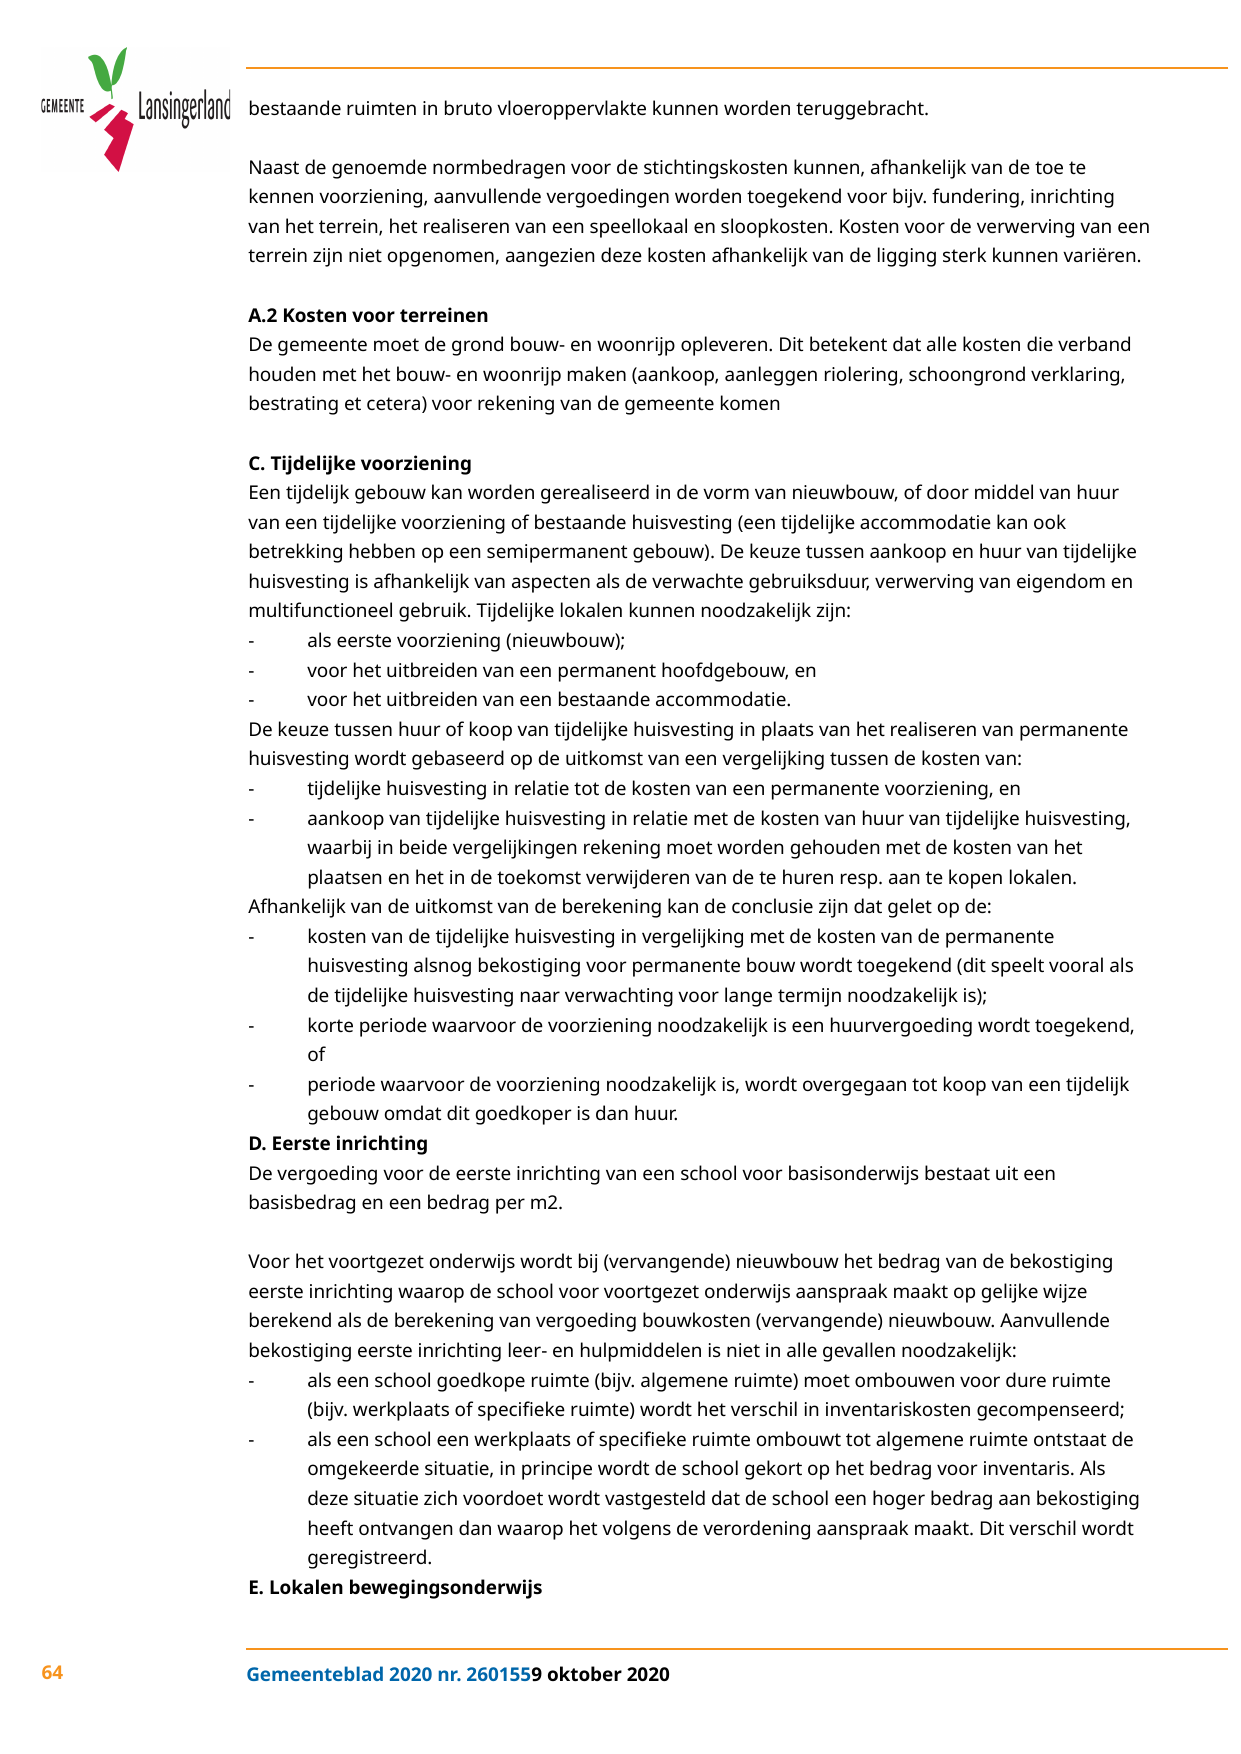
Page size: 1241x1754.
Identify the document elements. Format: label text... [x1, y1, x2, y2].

list aankoop van tijdelijke huisvesting in relatie met de kosten van huur van tijdelijke huisvesting, waarbij in beide vergelijkingen rekening moet worden gehouden met de kosten van het plaatsen en het in de toekomst verwijderen van de te huren resp. aan te kopen lokalen. [248, 805, 1152, 890]
text D. Eerste inrichting [248, 1130, 1152, 1156]
text Een tijdelijk gebouw kan worden gerealiseerd in de vorm van nieuwbouw, of door middel van huur van een tijdelijke voorziening of bestaande huisvesting (een tijdelijke accommodatie kan ook betrekking hebben op een semipermanent gebouw). De keuze tussen aankoop en huur van tijdelijke huisvesting is afhankelijk van aspecten als de verwachte gebruiksduur, verwerving van eigendom en multifunctioneel gebruik. Tijdelijke lokalen kunnen noodzakelijk zijn: [248, 479, 1152, 623]
text E. Lokalen bewegingsonderwijs [248, 1574, 1152, 1600]
list korte periode waarvoor de voorziening noodzakelijk is een huurvergoeding wordt toegekend, of [248, 1012, 1152, 1067]
list periode waarvoor de voorziening noodzakelijk is, wordt overgegaan tot koop van een tijdelijk gebouw omdat dit goedkoper is dan huur. [248, 1071, 1152, 1126]
text Voor het voortgezet onderwijs wordt bij (vervangende) nieuwbouw het bedrag van de bekostiging eerste inrichting waarop de school voor voortgezet onderwijs aanspraak maakt op gelijke wijze berekend als de berekening van vergoeding bouwkosten (vervangende) nieuwbouw. Aanvullende bekostiging eerste inrichting leer- en hulpmiddelen is niet in alle gevallen noodzakelijk: [248, 1248, 1152, 1363]
text De gemeente moet de grond bouw- en woonrijp opleveren. Dit betekent dat alle kosten die verband houden met het bouw- en woonrijp maken (aankoop, aanleggen riolering, schoongrond verklaring, bestrating et cetera) voor rekening van de gemeente komen [248, 331, 1152, 416]
list als eerste voorziening (nieuwbouw); [248, 627, 1152, 653]
text De keuze tussen huur of koop van tijdelijke huisvesting in plaats van het realiseren van permanente huisvesting wordt gebaseerd op de uitkomst van een vergelijking tussen de kosten van: [248, 716, 1152, 771]
list kosten van de tijdelijke huisvesting in vergelijking met de kosten van de permanente huisvesting alsnog bekostiging voor permanente bouw wordt toegekend (dit speelt vooral als de tijdelijke huisvesting naar verwachting voor lange termijn noodzakelijk is); [248, 923, 1152, 1008]
text Afhankelijk van de uitkomst van de berekening kan de conclusie zijn dat gelet op de: [248, 893, 1152, 919]
list voor het uitbreiden van een permanent hoofdgebouw, en [248, 657, 1152, 683]
text Naast de genoemde normbedragen voor de stichtingskosten kunnen, afhankelijk van de toe te kennen voorziening, aanvullende vergoedingen worden toegekend voor bijv. fundering, inrichting van het terrein, het realiseren van een speellokaal en sloopkosten. Kosten voor de verwerving van een terrein zijn niet opgenomen, aangezien deze kosten afhankelijk van de ligging sterk kunnen variëren. [248, 154, 1152, 268]
list voor het uitbreiden van een bestaande accommodatie. [248, 686, 1152, 712]
text bestaande ruimten in bruto vloeroppervlakte kunnen worden teruggebracht. [248, 95, 1152, 121]
text De vergoeding voor de eerste inrichting van een school voor basisonderwijs bestaat uit een basisbedrag en een bedrag per m2. [248, 1160, 1152, 1215]
picture [41, 47, 231, 172]
list tijdelijke huisvesting in relatie tot de kosten van een permanente voorziening, en [248, 775, 1152, 801]
text A.2 Kosten voor terreinen [248, 302, 1152, 328]
list als een school goedkope ruimte (bijv. algemene ruimte) moet ombouwen voor dure ruimte (bijv. werkplaats of specifieke ruimte) wordt het verschil in inventariskosten gecompenseerd; [248, 1367, 1152, 1422]
text C. Tijdelijke voorziening [248, 450, 1152, 476]
list als een school een werkplaats of specifieke ruimte ombouwt tot algemene ruimte ontstaat de omgekeerde situatie, in principe wordt de school gekort op het bedrag voor inventaris. Als deze situatie zich voordoet wordt vastgesteld dat de school een hoger bedrag aan bekostiging heeft ontvangen dan waarop het volgens de verordening aanspraak maakt. Dit verschil wordt geregistreerd. [248, 1426, 1152, 1570]
